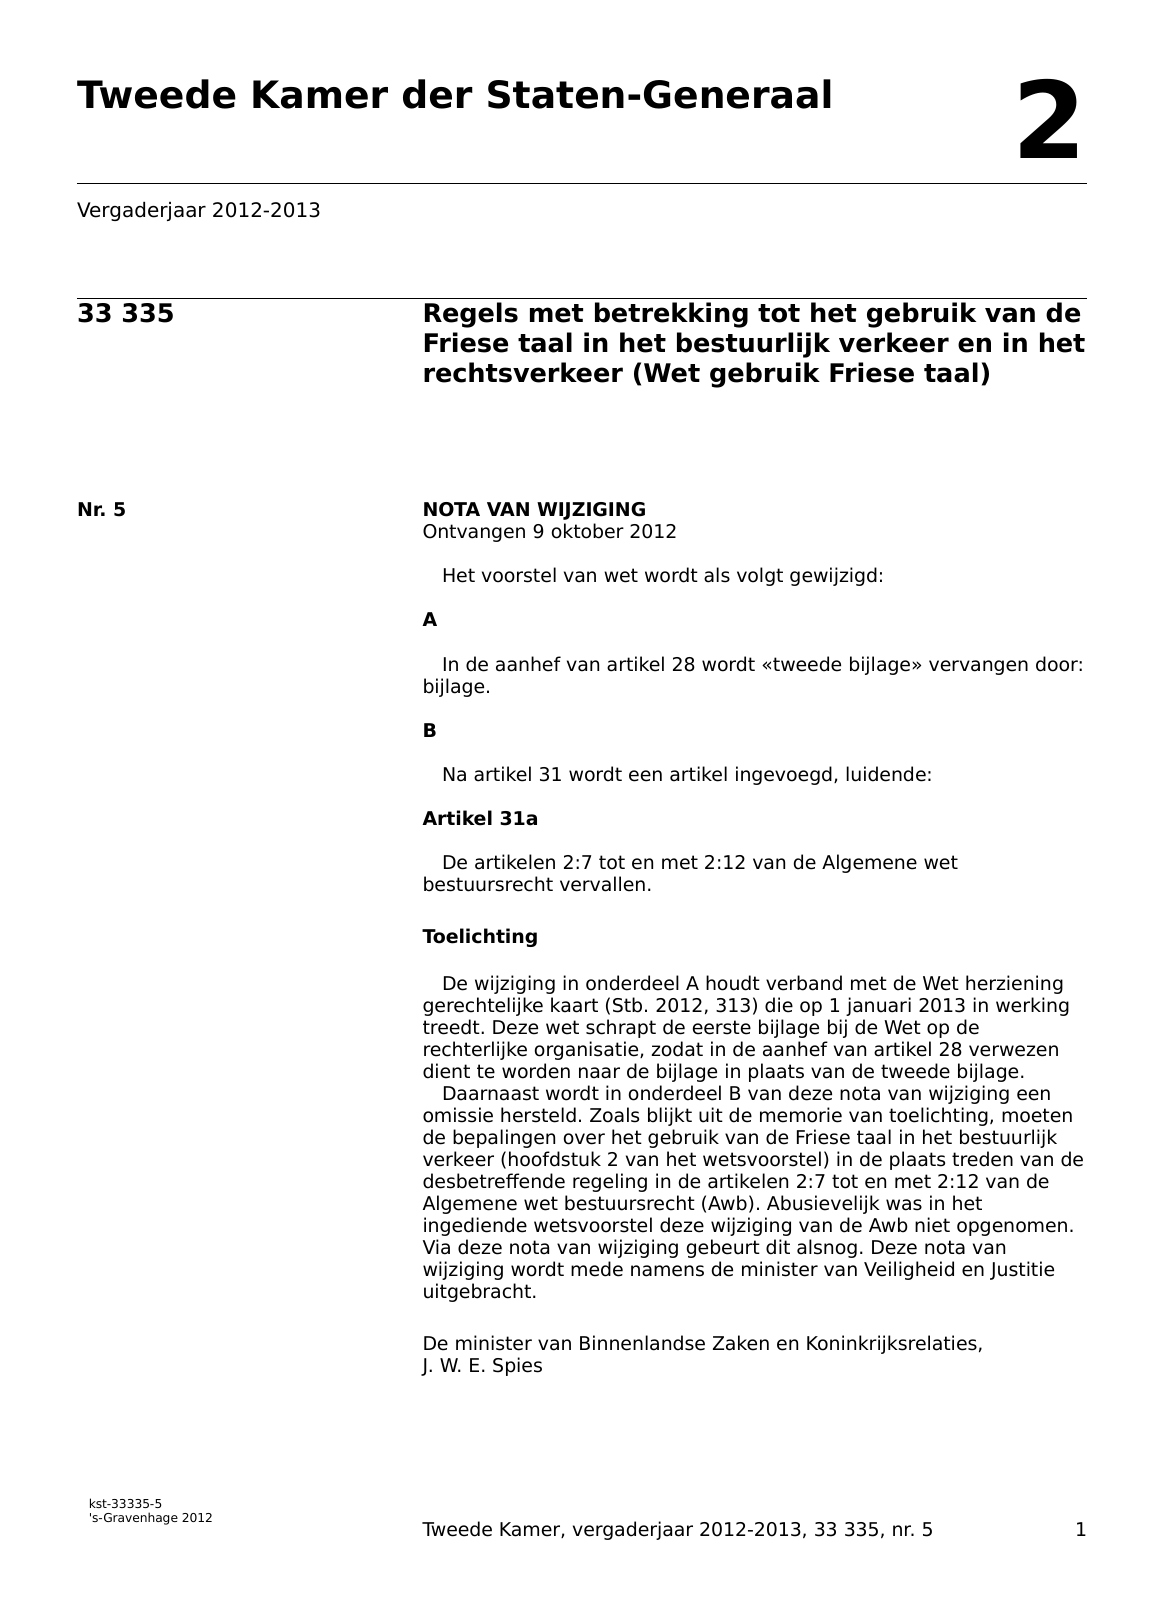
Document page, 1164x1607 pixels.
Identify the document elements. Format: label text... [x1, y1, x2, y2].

table_header Tweede Kamer der Staten-Generaal [77, 59, 886, 183]
subtitle B [422, 720, 1087, 742]
text Daarnaast wordt in onderdeel B van deze nota van wijziging een omissie hersteld. Zoals blijkt uit de memorie van toelichting, moeten de bepalingen over het gebruik van de Friese taal in het bestuurlijk verkeer (hoofdstuk 2 van het wetsvoorstel) in de plaats treden van de desbetreffende regeling in de artikelen 2:7 tot en met 2:12 van de Algemene wet bestuursrecht (Awb). Abusievelijk was in het ingediende wetsvoorstel deze wijziging van de Awb niet opgenomen. Via deze nota van wijziging gebeurt dit alsnog. Deze nota van wijziging wordt mede namens de minister van Veiligheid en Justitie uitgebracht. [422, 1083, 1087, 1303]
text De artikelen 2:7 tot en met 2:12 van de Algemene wet bestuursrecht vervallen. [422, 852, 1087, 896]
text Het voorstel van wet wordt als volgt gewijzigd: [422, 565, 1087, 587]
text De minister van Binnenlandse Zaken en Koninkrijksrelaties, J. W. E. Spies [422, 1333, 1087, 1377]
text In de aanhef van artikel 28 wordt «tweede bijlage» vervangen door: bijlage. [422, 653, 1087, 697]
text 's-Gravenhage 2012 [88, 1511, 323, 1525]
subtitle Toelichting [422, 926, 1087, 948]
subtitle Artikel 31a [422, 808, 1087, 830]
text kst-33335-5 [88, 1497, 323, 1511]
subtitle A [422, 609, 1087, 631]
subtitle 33 335 Regels met betrekking tot het gebruik van de Friese taal in het bestuurlijk verkeer en in het rechtsverkeer (Wet gebruik Friese taal) [77, 299, 1087, 388]
table_cell Vergaderjaar 2012-2013 [77, 184, 1087, 298]
subtitle Nr. 5 NOTA VAN WIJZIGING [77, 499, 1087, 521]
table_header 2 [886, 59, 1087, 183]
text De wijziging in onderdeel A houdt verband met de Wet herziening gerechtelijke kaart (Stb. 2012, 313) die op 1 januari 2013 in werking treedt. Deze wet schrapt de eerste bijlage bij de Wet op de rechterlijke organisatie, zodat in de aanhef van artikel 28 verwezen dient te worden naar de bijlage in plaats van de tweede bijlage. [422, 973, 1087, 1083]
text Na artikel 31 wordt een artikel ingevoegd, luidende: [422, 764, 1087, 786]
text Ontvangen 9 oktober 2012 [422, 521, 1087, 543]
